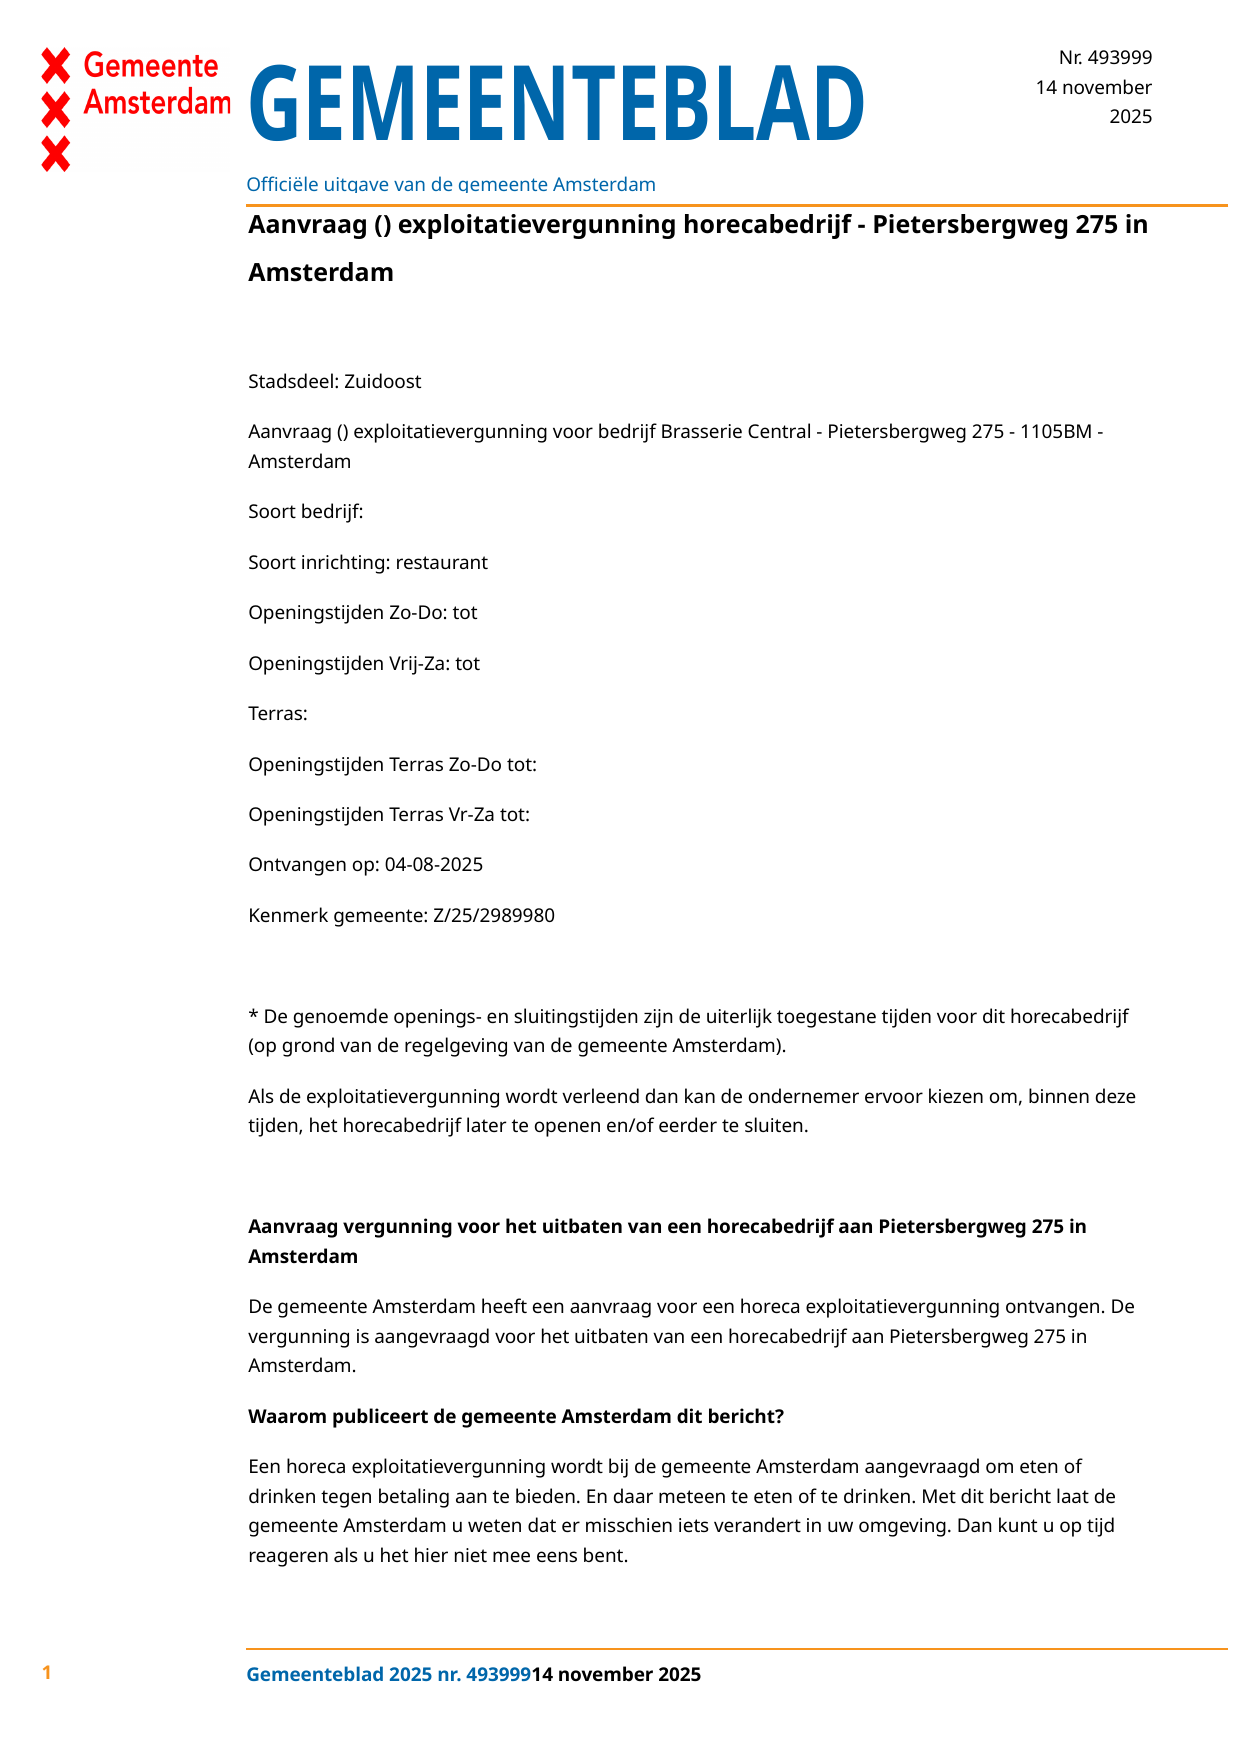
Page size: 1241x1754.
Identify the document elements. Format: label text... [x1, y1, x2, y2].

text Terras: [248, 700, 1152, 726]
text Een horeca exploitatievergunning wordt bij de gemeente Amsterdam aangevraagd om eten of drinken tegen betaling aan te bieden. En daar meteen te eten of te drinken. Met dit bericht laat de gemeente Amsterdam u weten dat er misschien iets verandert in uw omgeving. Dan kunt u op tijd reageren als u het hier niet mee eens bent. [248, 1453, 1152, 1568]
picture [41, 47, 231, 172]
text Als de exploitatievergunning wordt verleend dan kan de ondernemer ervoor kiezen om, binnen deze tijden, het horecabedrijf later te openen en/of eerder te sluiten. [248, 1083, 1152, 1138]
text Aanvraag () exploitatievergunning voor bedrijf Brasserie Central - Pietersbergweg 275 - 1105BM - Amsterdam [248, 419, 1152, 474]
text Soort bedrijf: [248, 499, 1152, 524]
text De gemeente Amsterdam heeft een aanvraag voor een horeca exploitatievergunning ontvangen. De vergunning is aangevraagd voor het uitbaten van een horecabedrijf aan Pietersbergweg 275 in Amsterdam. [248, 1293, 1152, 1378]
text Stadsdeel: Zuidoost [248, 368, 1152, 394]
text Openingstijden Terras Vr-Za tot: [248, 801, 1152, 827]
text Openingstijden Terras Zo-Do tot: [248, 751, 1152, 777]
text Soort inrichting: restaurant [248, 549, 1152, 575]
text Waarom publiceert de gemeente Amsterdam dit bericht? [248, 1403, 1152, 1429]
text * De genoemde openings- en sluitingstijden zijn de uiterlijk toegestane tijden voor dit horecabedrijf (op grond van de regelgeving van de gemeente Amsterdam). [248, 1003, 1152, 1058]
text Openingstijden Zo-Do: tot [248, 599, 1152, 625]
text Kenmerk gemeente: Z/25/2989980 [248, 902, 1152, 928]
text Ontvangen op: 04-08-2025 [248, 852, 1152, 877]
text Aanvraag vergunning voor het uitbaten van een horecabedrijf aan Pietersbergweg 275 in Amsterdam [248, 1213, 1152, 1269]
text Openingstijden Vrij-Za: tot [248, 650, 1152, 676]
text Aanvraag () exploitatievergunning horecabedrijf - Pietersbergweg 275 in Amsterdam [248, 207, 1152, 288]
